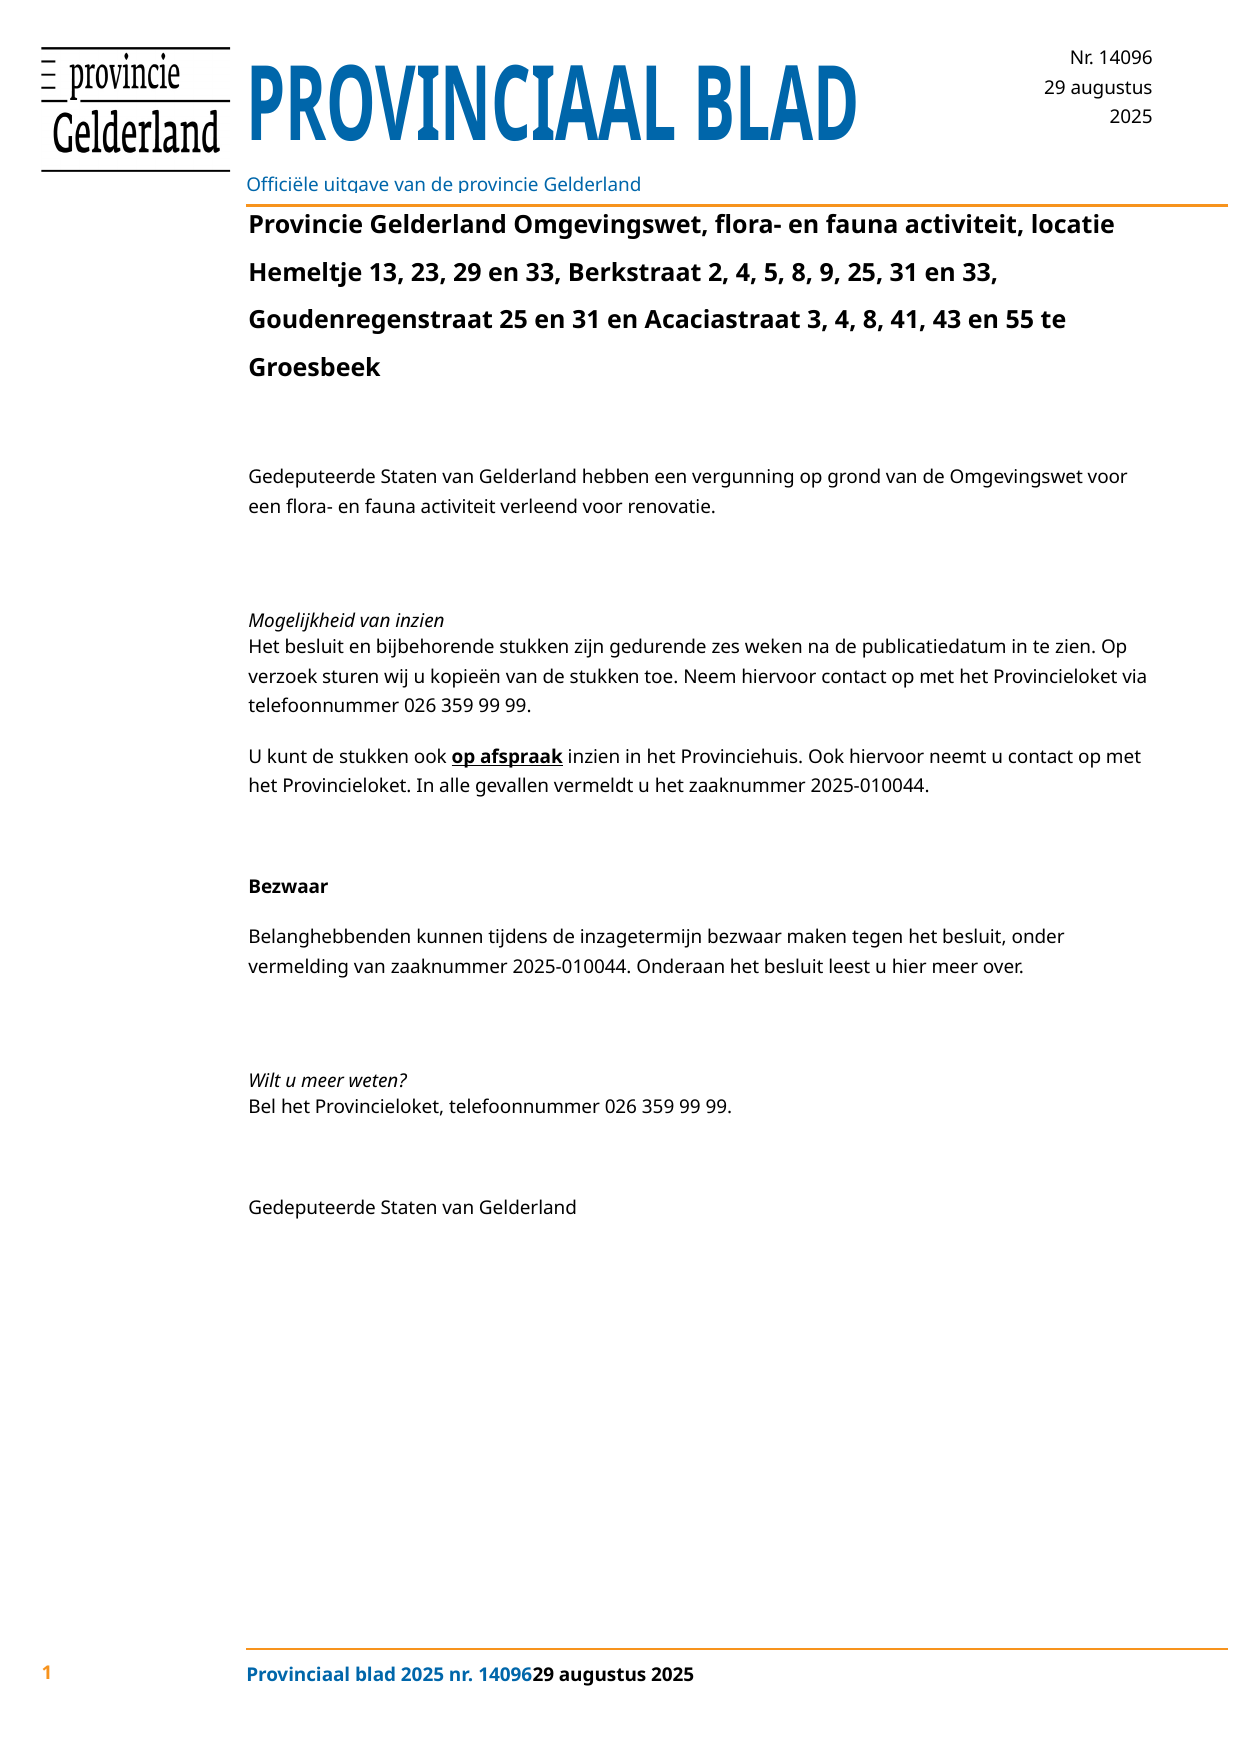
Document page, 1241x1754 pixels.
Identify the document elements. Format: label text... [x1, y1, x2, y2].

text Provincie Gelderland Omgevingswet, flora- en fauna activiteit, locatie Hemeltje 13, 23, 29 en 33, Berkstraat 2, 4, 5, 8, 9, 25, 31 en 33, Goudenregenstraat 25 en 31 en Acaciastraat 3, 4, 8, 41, 43 en 55 te Groesbeek [248, 207, 1152, 384]
text Belanghebbenden kunnen tijdens de inzagetermijn bezwaar maken tegen het besluit, onder vermelding van zaaknummer 2025-010044. Onderaan het besluit leest u hier meer over. [248, 924, 1152, 979]
text Mogelijkheid van inzien [248, 607, 1152, 633]
text Het besluit en bijbehorende stukken zijn gedurende zes weken na de publicatiedatum in te zien. Op verzoek sturen wij u kopieën van de stukken toe. Neem hiervoor contact op met het Provincieloket via telefoonnummer 026 359 99 99. [248, 633, 1152, 718]
text Bel het Provincieloket, telefoonnummer 026 359 99 99. [248, 1093, 1152, 1119]
text Bezwaar [248, 873, 1152, 899]
picture [41, 47, 231, 172]
text Gedeputeerde Staten van Gelderland hebben een vergunning op grond van de Omgevingswet voor een flora- en fauna activiteit verleend voor renovatie. [248, 463, 1152, 519]
text U kunt de stukken ook op afspraak inzien in het Provinciehuis. Ook hiervoor neemt u contact op met het Provincieloket. In alle gevallen vermeldt u het zaaknummer 2025-010044. [248, 743, 1152, 798]
text Wilt u meer weten? [248, 1068, 1152, 1093]
text Gedeputeerde Staten van Gelderland [248, 1194, 1152, 1220]
